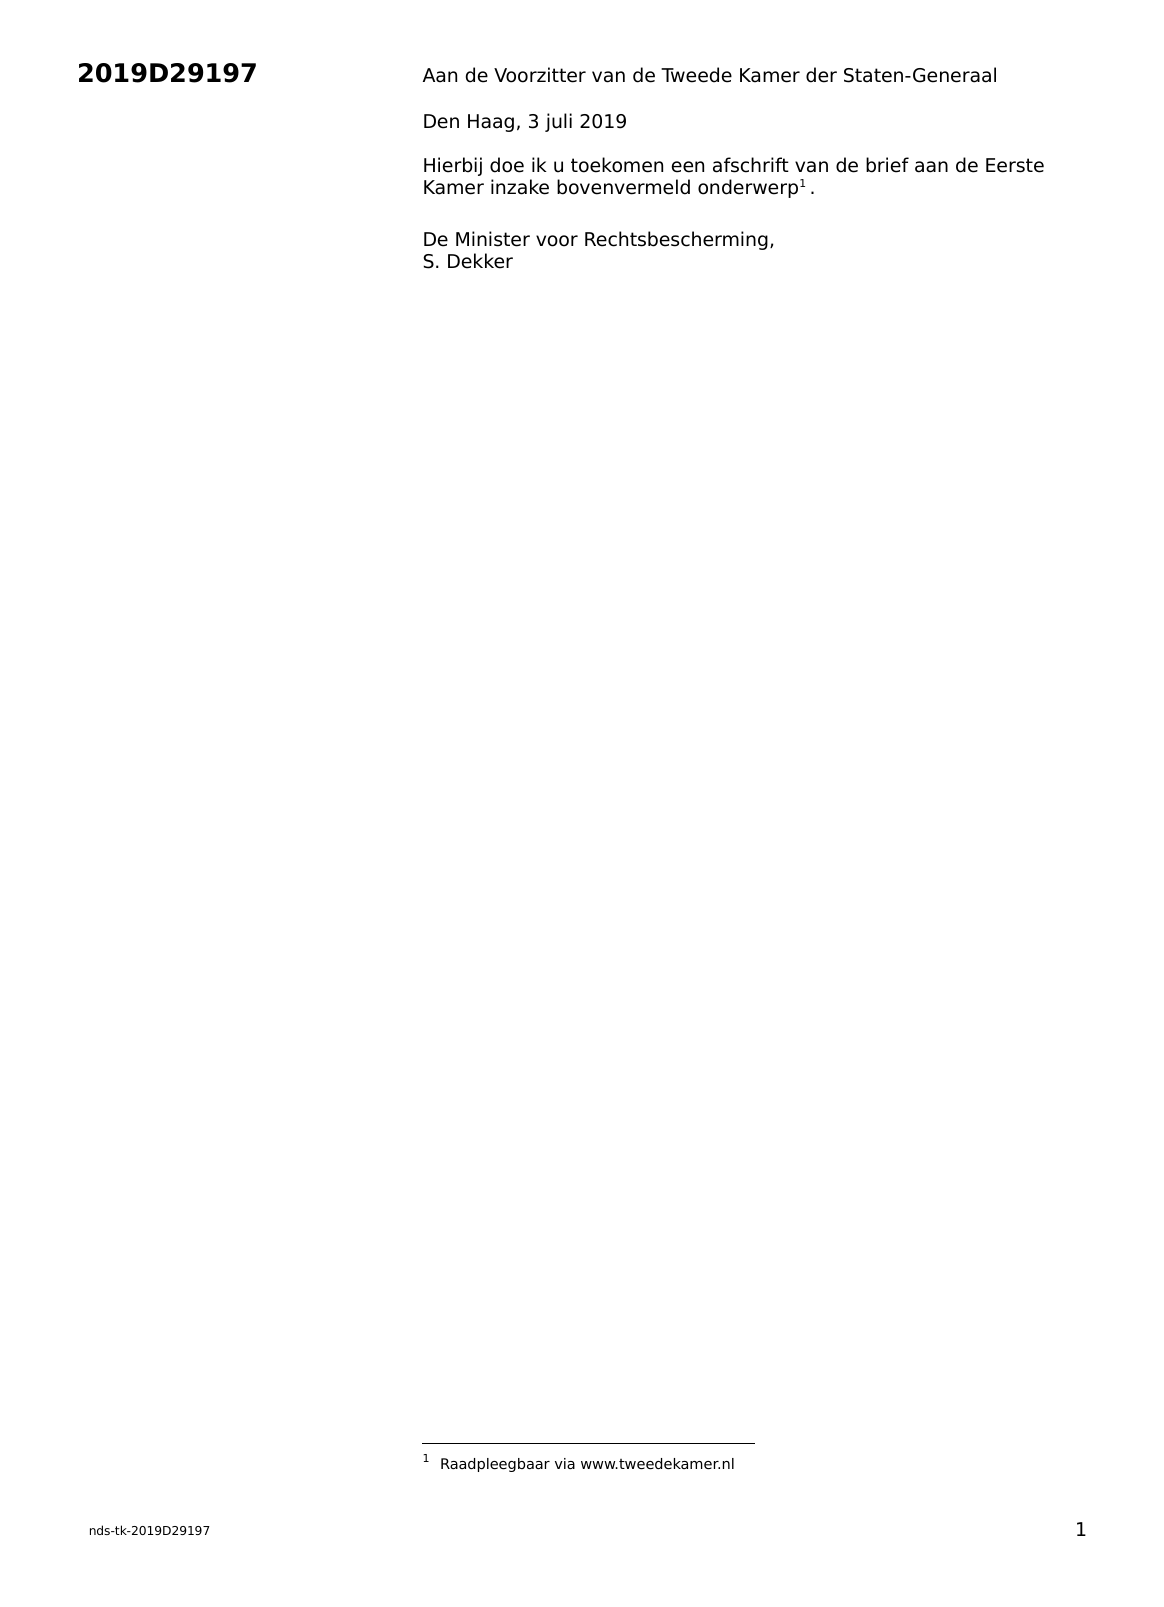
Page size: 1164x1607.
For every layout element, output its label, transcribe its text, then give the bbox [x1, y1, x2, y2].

text Den Haag, 3 juli 2019 [422, 111, 1087, 133]
text 2019D29197 Aan de Voorzitter van de Tweede Kamer der Staten-Generaal [77, 59, 1087, 89]
text nds-tk-2019D29197 [88, 1524, 323, 1538]
text Hierbij doe ik u toekomen een afschrift van de brief aan de Eerste Kamer inzake bovenvermeld onderwerp. [422, 155, 1087, 199]
text De Minister voor Rechtsbescherming, S. Dekker [422, 229, 1087, 273]
text Raadpleegbaar via www.tweedekamer.nl [422, 1452, 1087, 1474]
